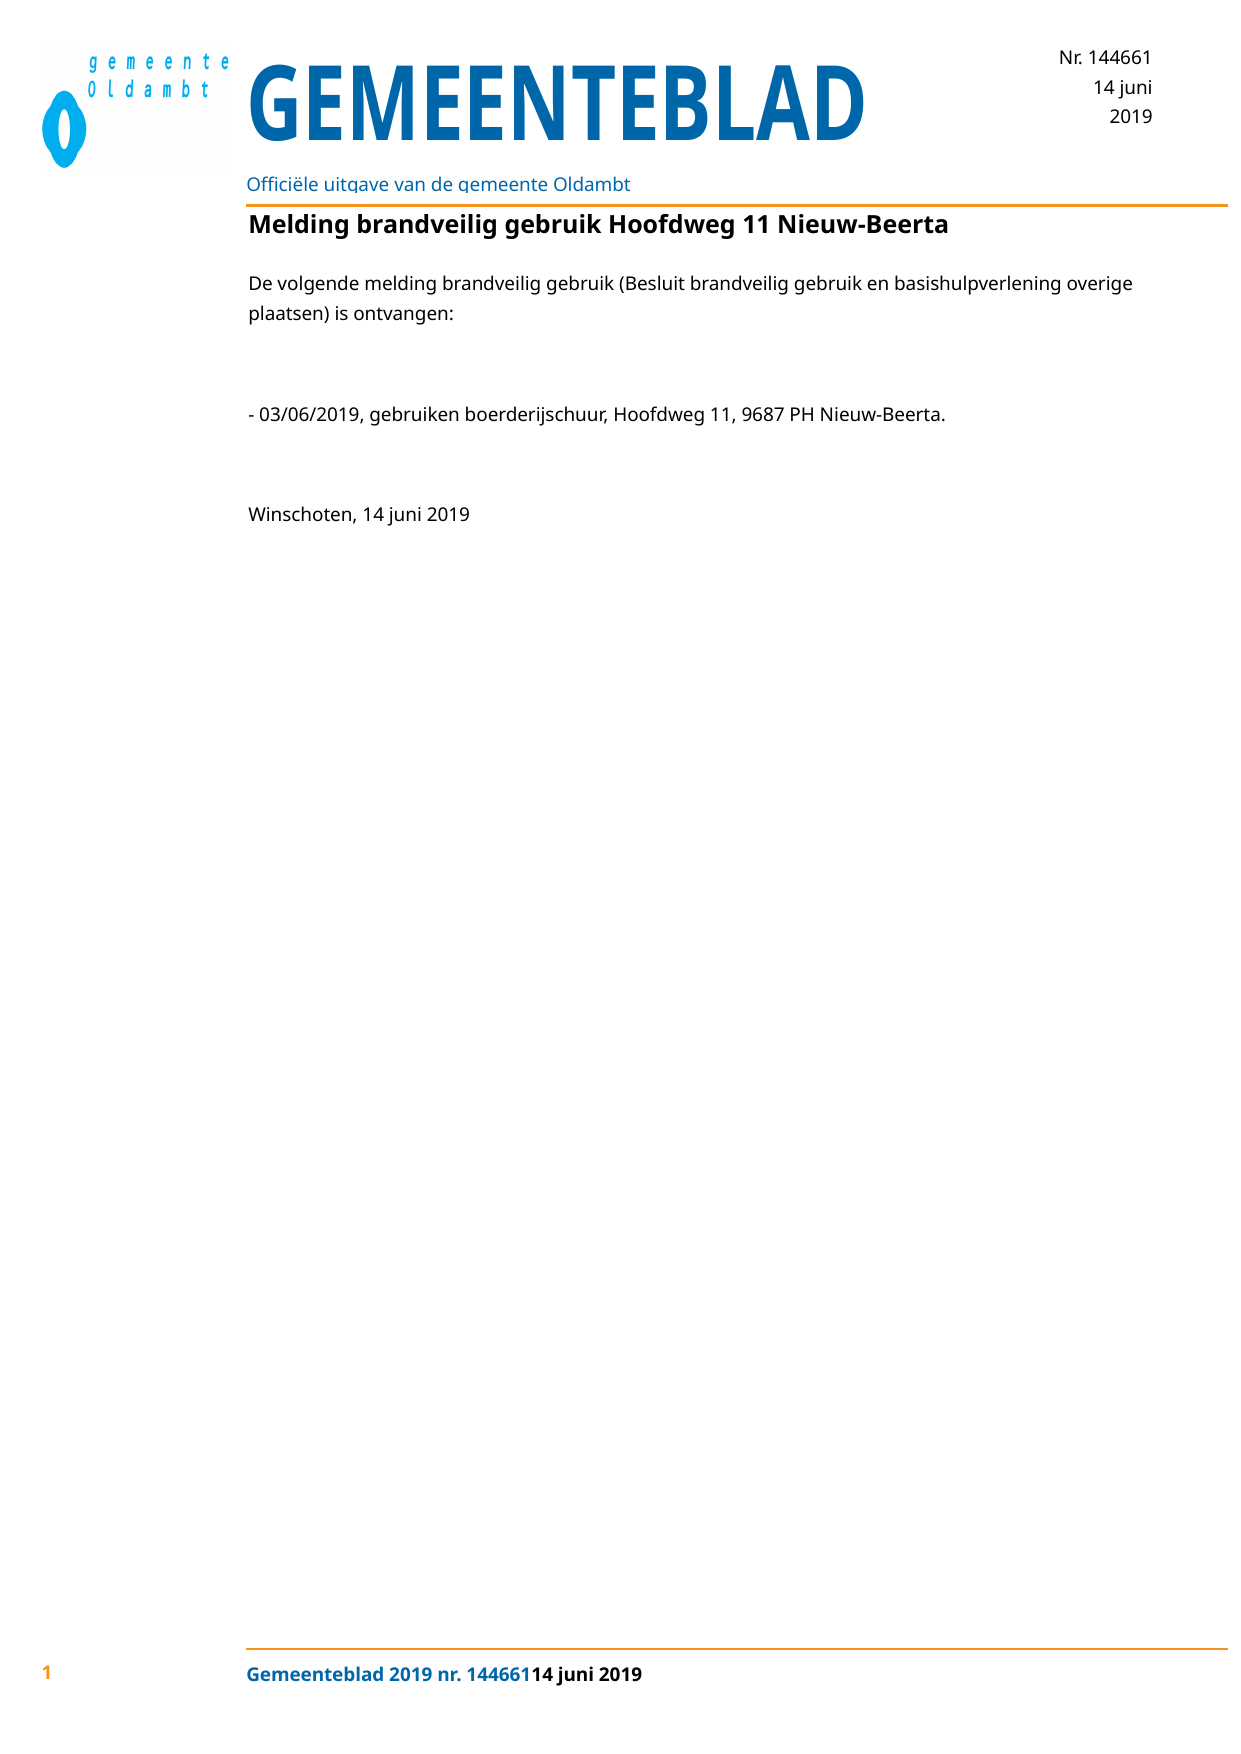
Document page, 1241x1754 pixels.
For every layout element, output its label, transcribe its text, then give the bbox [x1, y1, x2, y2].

picture [41, 47, 231, 172]
text - 03/06/2019, gebruiken boerderijschuur, Hoofdweg 11, 9687 PH Nieuw-Beerta. [248, 401, 1152, 426]
text Melding brandveilig gebruik Hoofdweg 11 Nieuw-Beerta [248, 207, 1152, 241]
text De volgende melding brandveilig gebruik (Besluit brandveilig gebruik en basishulpverlening overige plaatsen) is ontvangen: [248, 270, 1152, 326]
text Winschoten, 14 juni 2019 [248, 502, 1152, 527]
